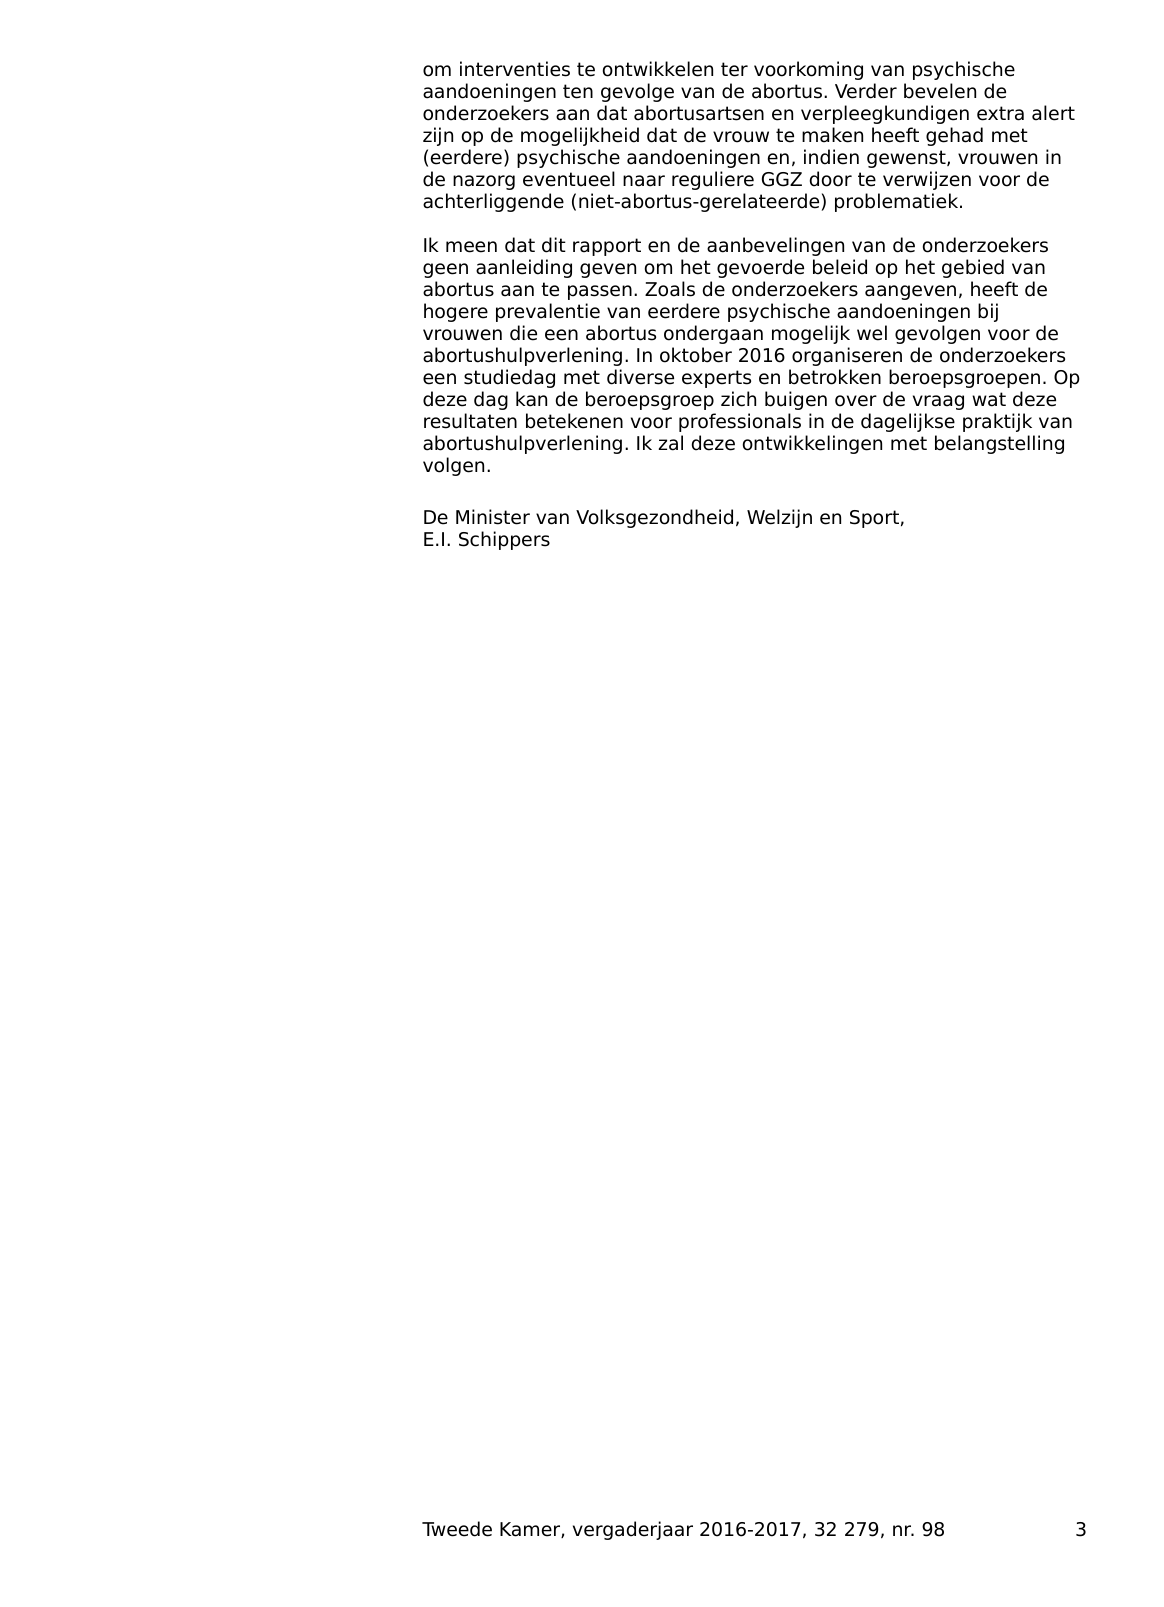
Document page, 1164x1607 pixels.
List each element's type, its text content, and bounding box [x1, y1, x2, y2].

text De Minister van Volksgezondheid, Welzijn en Sport, E.I. Schippers [422, 507, 1087, 551]
text om interventies te ontwikkelen ter voorkoming van psychische aandoeningen ten gevolge van de abortus. Verder bevelen de onderzoekers aan dat abortusartsen en verpleegkundigen extra alert zijn op de mogelijkheid dat de vrouw te maken heeft gehad met (eerdere) psychische aandoeningen en, indien gewenst, vrouwen in de nazorg eventueel naar reguliere GGZ door te verwijzen voor de achterliggende (niet-abortus-gerelateerde) problematiek. [422, 59, 1087, 213]
text Ik meen dat dit rapport en de aanbevelingen van de onderzoekers geen aanleiding geven om het gevoerde beleid op het gebied van abortus aan te passen. Zoals de onderzoekers aangeven, heeft de hogere prevalentie van eerdere psychische aandoeningen bij vrouwen die een abortus ondergaan mogelijk wel gevolgen voor de abortushulpverlening. In oktober 2016 organiseren de onderzoekers een studiedag met diverse experts en betrokken beroepsgroepen. Op deze dag kan de beroepsgroep zich buigen over de vraag wat deze resultaten betekenen voor professionals in de dagelijkse praktijk van abortushulpverlening. Ik zal deze ontwikkelingen met belangstelling volgen. [422, 235, 1087, 477]
